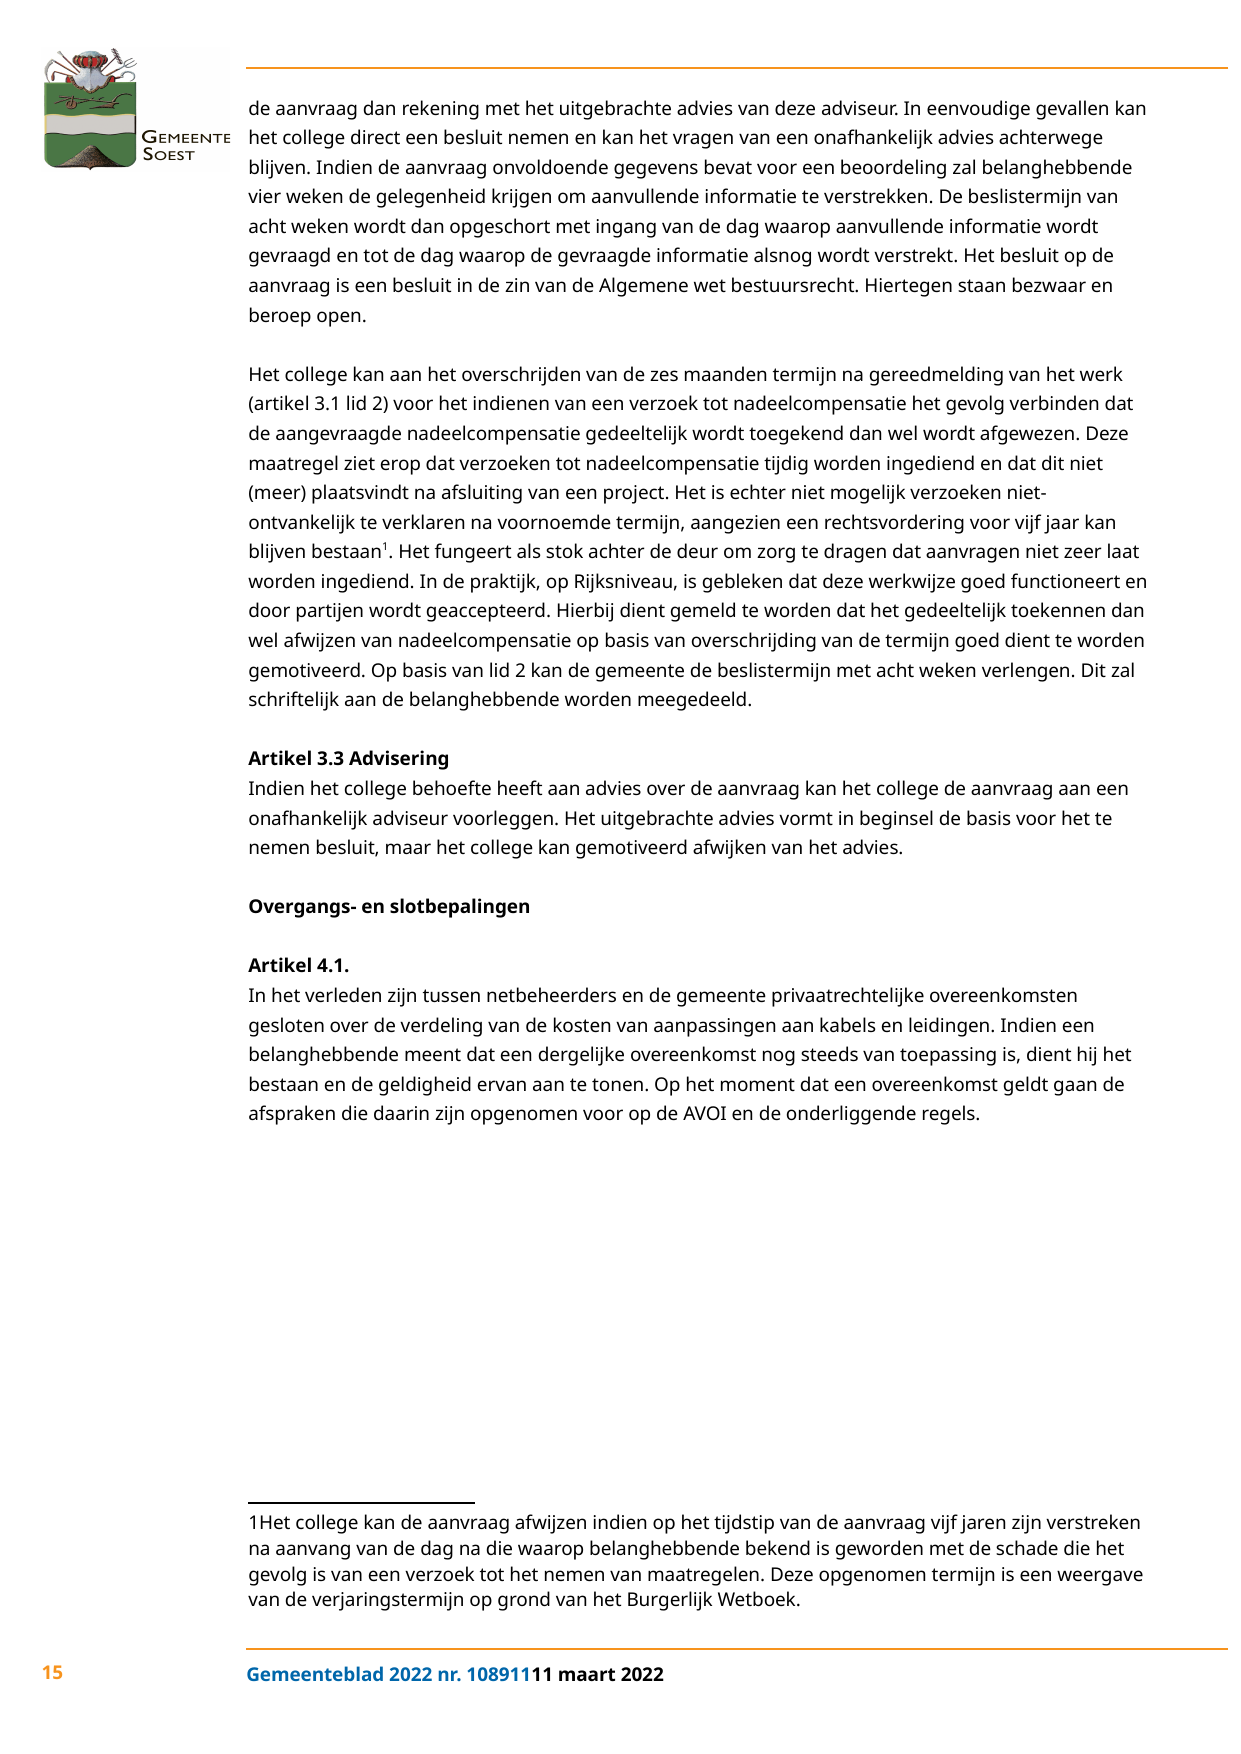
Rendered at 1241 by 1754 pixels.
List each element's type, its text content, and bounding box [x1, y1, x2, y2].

text In het verleden zijn tussen netbeheerders en de gemeente privaatrechtelijke overeenkomsten gesloten over de verdeling van de kosten van aanpassingen aan kabels en leidingen. Indien een belanghebbende meent dat een dergelijke overeenkomst nog steeds van toepassing is, dient hij het bestaan en de geldigheid ervan aan te tonen. Op het moment dat een overeenkomst geldt gaan de afspraken die daarin zijn opgenomen voor op de AVOI en de onderliggende regels. [248, 982, 1152, 1126]
text Overgangs- en slotbepalingen [248, 893, 1152, 919]
picture [41, 47, 231, 172]
text de aanvraag dan rekening met het uitgebrachte advies van deze adviseur. In eenvoudige gevallen kan het college direct een besluit nemen en kan het vragen van een onafhankelijk advies achterwege blijven. Indien de aanvraag onvoldoende gegevens bevat voor een beoordeling zal belanghebbende vier weken de gelegenheid krijgen om aanvullende informatie te verstrekken. De beslistermijn van acht weken wordt dan opgeschort met ingang van de dag waarop aanvullende informatie wordt gevraagd en tot de dag waarop de gevraagde informatie alsnog wordt verstrekt. Het besluit op de aanvraag is een besluit in de zin van de Algemene wet bestuursrecht. Hiertegen staan bezwaar en beroep open. [248, 95, 1152, 328]
text Het college kan de aanvraag afwijzen indien op het tijdstip van de aanvraag vijf jaren zijn verstreken na aanvang van de dag na die waarop belanghebbende bekend is geworden met de schade die het gevolg is van een verzoek tot het nemen van maatregelen. Deze opgenomen termijn is een weergave van de verjaringstermijn op grond van het Burgerlijk Wetboek. [248, 1509, 1152, 1612]
text Artikel 4.1. [248, 953, 1152, 978]
text Indien het college behoefte heeft aan advies over de aanvraag kan het college de aanvraag aan een onafhankelijk adviseur voorleggen. Het uitgebrachte advies vormt in beginsel de basis voor het te nemen besluit, maar het college kan gemotiveerd afwijken van het advies. [248, 775, 1152, 860]
text Het college kan aan het overschrijden van de zes maanden termijn na gereedmelding van het werk (artikel 3.1 lid 2) voor het indienen van een verzoek tot nadeelcompensatie het gevolg verbinden dat de aangevraagde nadeelcompensatie gedeeltelijk wordt toegekend dan wel wordt afgewezen. Deze maatregel ziet erop dat verzoeken tot nadeelcompensatie tijdig worden ingediend en dat dit niet (meer) plaatsvindt na afsluiting van een project. Het is echter niet mogelijk verzoeken niet-ontvankelijk te verklaren na voornoemde termijn, aangezien een rechtsvordering voor vijf jaar kan blijven bestaan. Het fungeert als stok achter de deur om zorg te dragen dat aanvragen niet zeer laat worden ingediend. In de praktijk, op Rijksniveau, is gebleken dat deze werkwijze goed functioneert en door partijen wordt geaccepteerd. Hierbij dient gemeld te worden dat het gedeeltelijk toekennen dan wel afwijzen van nadeelcompensatie op basis van overschrijding van de termijn goed dient te worden gemotiveerd. Op basis van lid 2 kan de gemeente de beslistermijn met acht weken verlengen. Dit zal schriftelijk aan de belanghebbende worden meegedeeld. [248, 361, 1152, 712]
text Artikel 3.3 Advisering [248, 746, 1152, 771]
